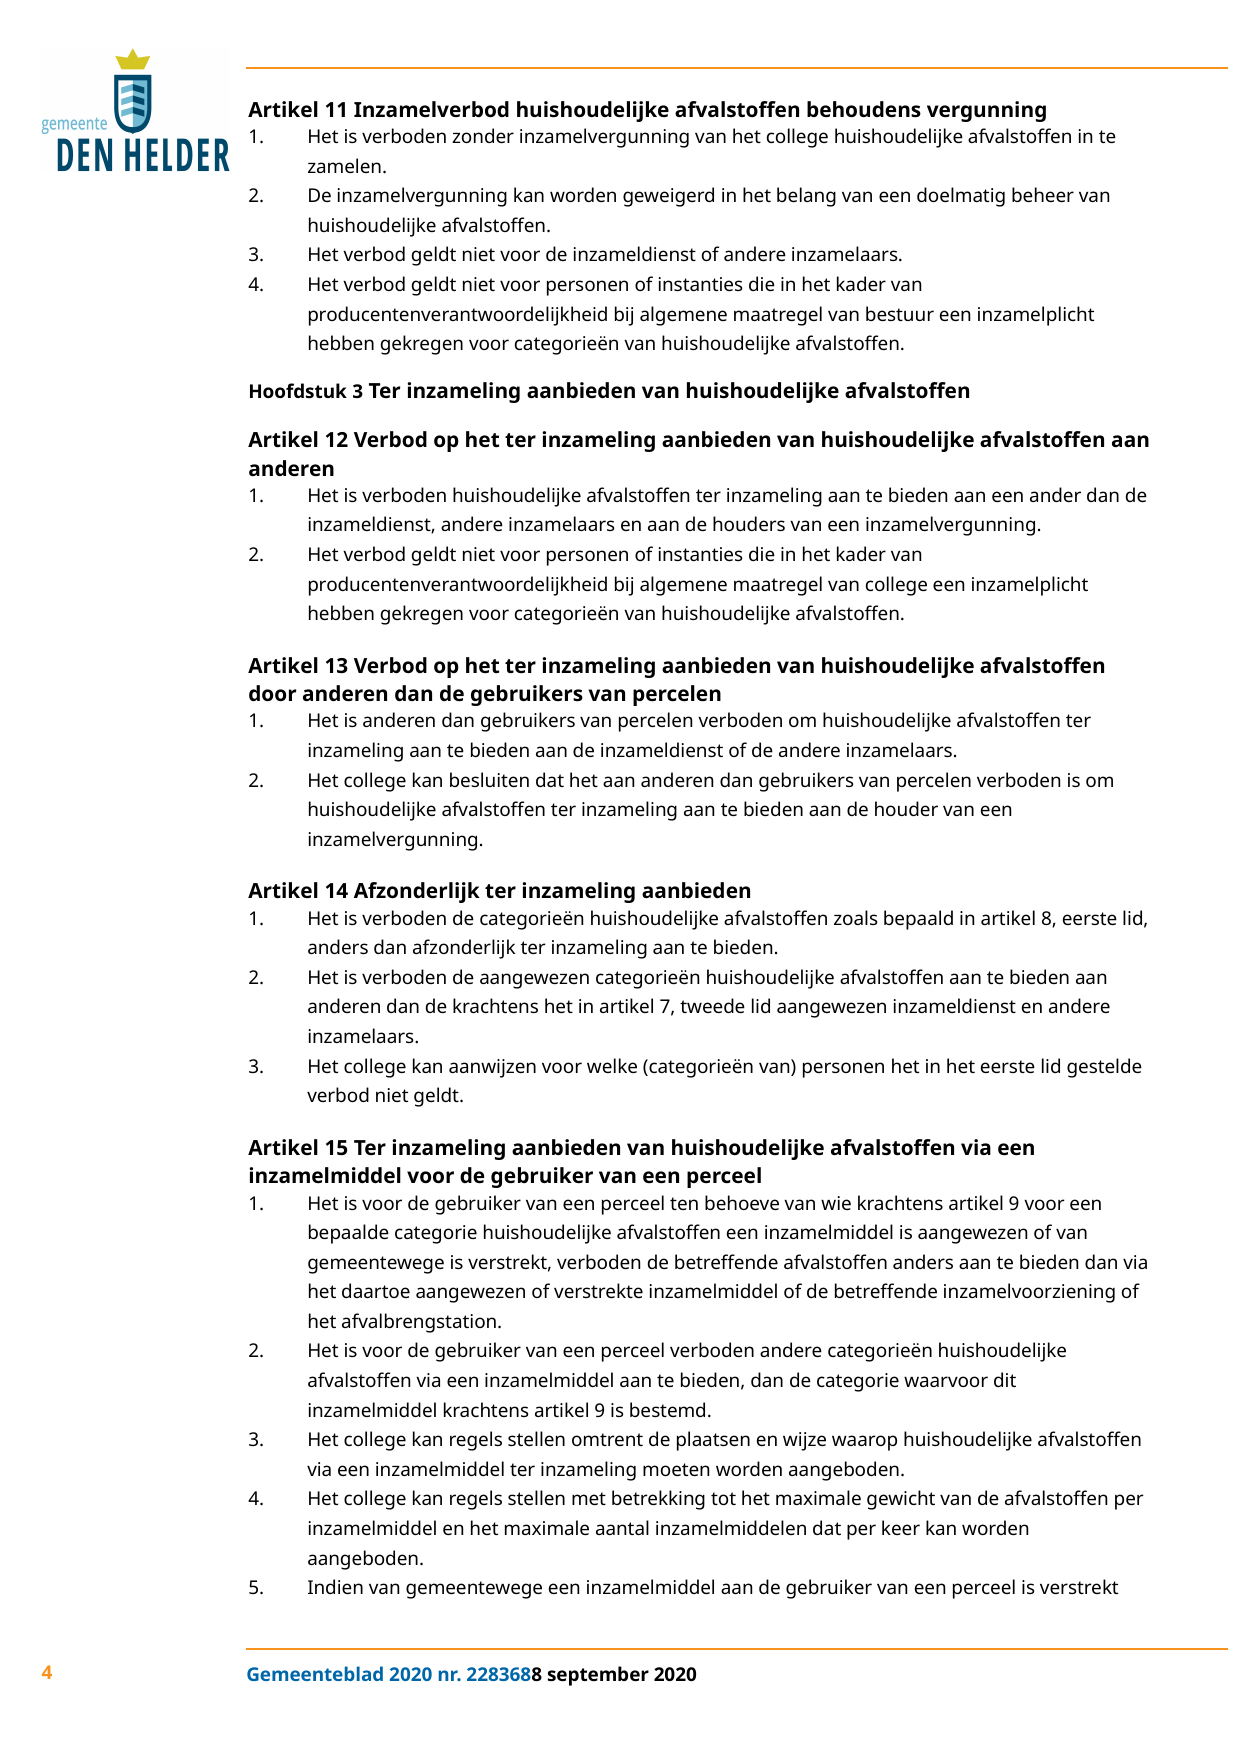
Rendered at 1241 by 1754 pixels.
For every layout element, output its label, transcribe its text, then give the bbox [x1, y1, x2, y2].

list Het is verboden de categorieën huishoudelijke afvalstoffen zoals bepaald in artikel 8, eerste lid, anders dan afzonderlijk ter inzameling aan te bieden. [248, 905, 1152, 960]
list Het college kan regels stellen met betrekking tot het maximale gewicht van de afvalstoffen per inzamelmiddel en het maximale aantal inzamelmiddelen dat per keer kan worden aangeboden. [248, 1486, 1152, 1570]
text Artikel 13 Verbod op het ter inzameling aanbieden van huishoudelijke afvalstoffen door anderen dan de gebruikers van percelen [248, 651, 1152, 708]
list Het is verboden zonder inzamelvergunning van het college huishoudelijke afvalstoffen in te zamelen. [248, 123, 1152, 178]
list De inzamelvergunning kan worden geweigerd in het belang van een doelmatig beheer van huishoudelijke afvalstoffen. [248, 182, 1152, 238]
text Artikel 15 Ter inzameling aanbieden van huishoudelijke afvalstoffen via een inzamelmiddel voor de gebruiker van een perceel [248, 1133, 1152, 1190]
list Het verbod geldt niet voor personen of instanties die in het kader van producentenverantwoordelijkheid bij algemene maatregel van college een inzamelplicht hebben gekregen voor categorieën van huishoudelijke afvalstoffen. [248, 541, 1152, 626]
picture [41, 47, 231, 172]
list Het verbod geldt niet voor personen of instanties die in het kader van producentenverantwoordelijkheid bij algemene maatregel van bestuur een inzamelplicht hebben gekregen voor categorieën van huishoudelijke afvalstoffen. [248, 271, 1152, 356]
text Artikel 12 Verbod op het ter inzameling aanbieden van huishoudelijke afvalstoffen aan anderen [248, 425, 1152, 482]
picture [63, 144, 68, 165]
text Artikel 11 Inzamelverbod huishoudelijke afvalstoffen behoudens vergunning [248, 95, 1152, 123]
list Het is voor de gebruiker van een perceel verboden andere categorieën huishoudelijke afvalstoffen via een inzamelmiddel aan te bieden, dan de categorie waarvoor dit inzamelmiddel krachtens artikel 9 is bestemd. [248, 1338, 1152, 1422]
list Het is verboden huishoudelijke afvalstoffen ter inzameling aan te bieden aan een ander dan de inzameldienst, andere inzamelaars en aan de houders van een inzamelvergunning. [248, 482, 1152, 537]
list Indien van gemeentewege een inzamelmiddel aan de gebruiker van een perceel is verstrekt [248, 1574, 1152, 1600]
list Het is anderen dan gebruikers van percelen verboden om huishoudelijke afvalstoffen ter inzameling aan te bieden aan de inzameldienst of de andere inzamelaars. [248, 708, 1152, 763]
text Artikel 14 Afzonderlijk ter inzameling aanbieden [248, 876, 1152, 905]
list Het college kan besluiten dat het aan anderen dan gebruikers van percelen verboden is om huishoudelijke afvalstoffen ter inzameling aan te bieden aan de houder van een inzamelvergunning. [248, 767, 1152, 852]
picture [100, 154, 106, 172]
list Het is voor de gebruiker van een perceel ten behoeve van wie krachtens artikel 9 voor een bepaalde categorie huishoudelijke afvalstoffen een inzamelmiddel is aangewezen of van gemeentewege is verstrekt, verboden de betreffende afvalstoffen anders aan te bieden dan via het daartoe aangewezen of verstrekte inzamelmiddel of de betreffende inzamelvoorziening of het afvalbrengstation. [248, 1190, 1152, 1334]
list Het college kan aanwijzen voor welke (categorieën van) personen het in het eerste lid gestelde verbod niet geldt. [248, 1053, 1152, 1108]
picture [130, 157, 135, 172]
list Het college kan regels stellen omtrent de plaatsen en wijze waarop huishoudelijke afvalstoffen via een inzamelmiddel ter inzameling moeten worden aangeboden. [248, 1426, 1152, 1482]
text Hoofdstuk 3 Ter inzameling aanbieden van huishoudelijke afvalstoffen [248, 376, 1152, 404]
picture [182, 144, 187, 165]
list Het verbod geldt niet voor de inzameldienst of andere inzamelaars. [248, 242, 1152, 267]
picture [220, 160, 224, 172]
list Het is verboden de aangewezen categorieën huishoudelijke afvalstoffen aan te bieden aan anderen dan de krachtens het in artikel 7, tweede lid aangewezen inzameldienst en andere inzamelaars. [248, 964, 1152, 1049]
